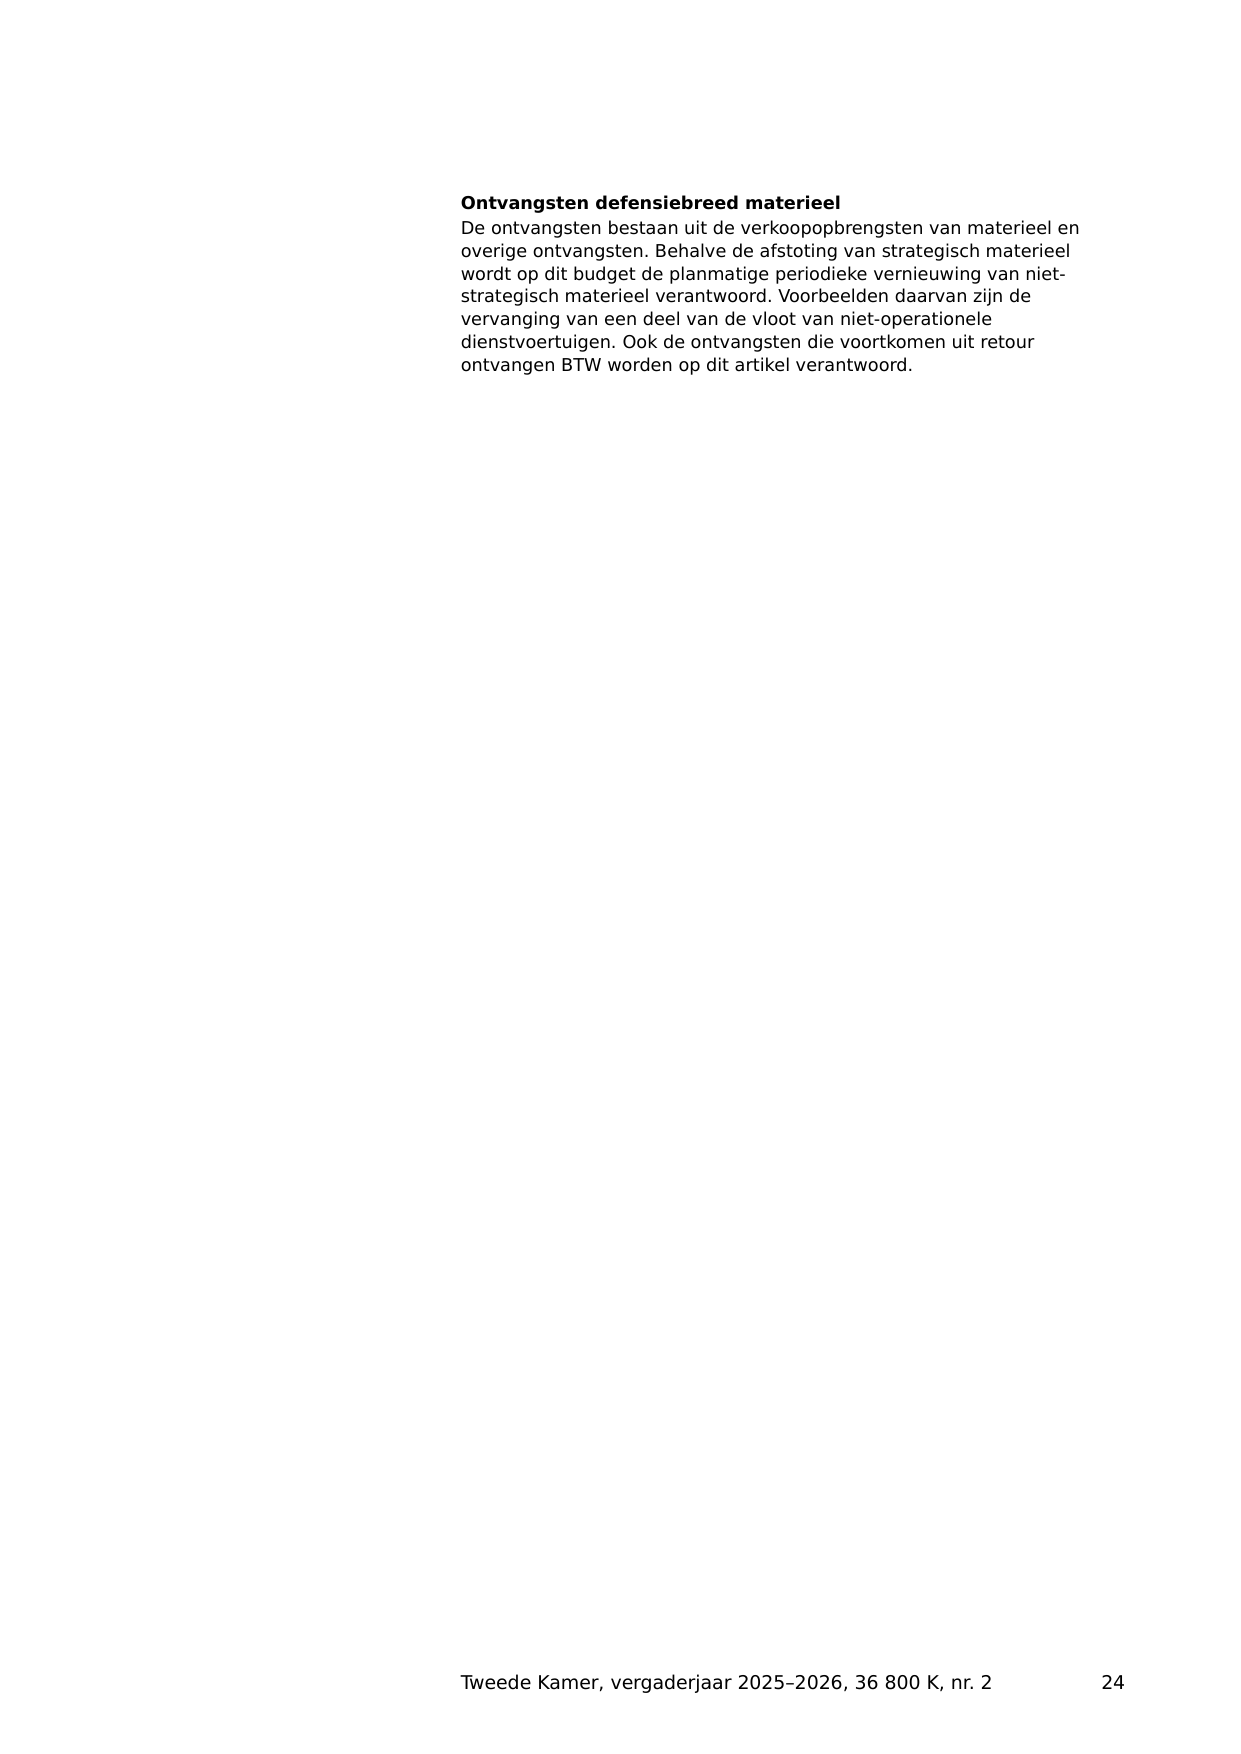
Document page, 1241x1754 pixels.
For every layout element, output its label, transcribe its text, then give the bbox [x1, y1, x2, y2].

text Ontvangsten defensiebreed materieel [461, 191, 1125, 214]
text De ontvangsten bestaan uit de verkoopopbrengsten van materieel en overige ontvangsten. Behalve de afstoting van strategisch materieel wordt op dit budget de planmatige periodieke vernieuwing van niet-strategisch materieel verantwoord. Voorbeelden daarvan zijn de vervanging van een deel van de vloot van niet-operationele dienstvoertuigen. Ook de ontvangsten die voortkomen uit retour ontvangen BTW worden op dit artikel verantwoord. [461, 216, 1125, 376]
